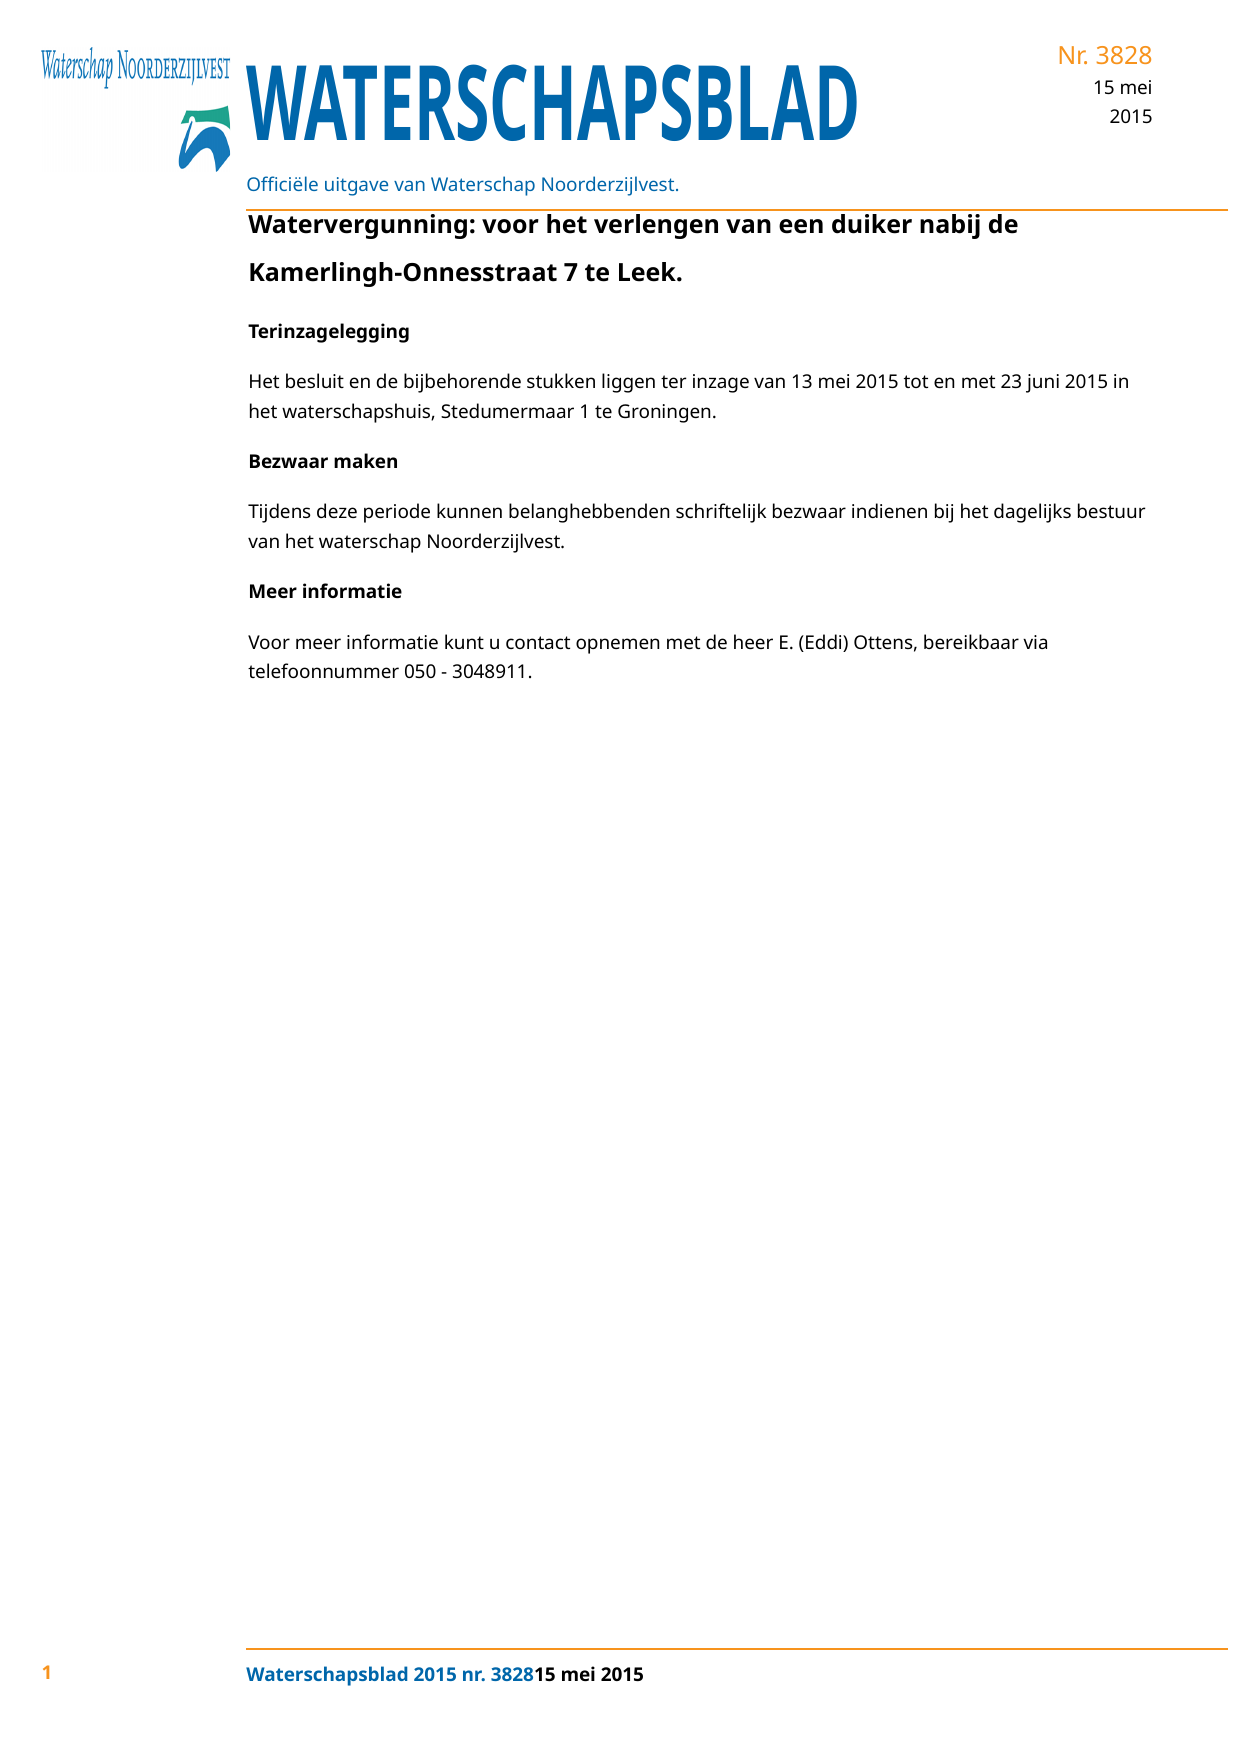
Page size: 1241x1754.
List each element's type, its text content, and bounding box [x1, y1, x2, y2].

text Voor meer informatie kunt u contact opnemen met de heer E. (Eddi) Ottens, bereikbaar via telefoonnummer 050 - 3048911. [248, 629, 1152, 684]
picture [41, 47, 231, 172]
text Watervergunning: voor het verlengen van een duiker nabij de Kamerlingh-Onnesstraat 7 te Leek. [248, 211, 1152, 288]
text Terinzagelegging [248, 318, 1152, 344]
text Bezwaar maken [248, 448, 1152, 474]
text Het besluit en de bijbehorende stukken liggen ter inzage van 13 mei 2015 tot en met 23 juni 2015 in het waterschapshuis, Stedumermaar 1 te Groningen. [248, 368, 1152, 424]
text Meer informatie [248, 579, 1152, 604]
text Tijdens deze periode kunnen belanghebbenden schriftelijk bezwaar indienen bij het dagelijks bestuur van het waterschap Noorderzijlvest. [248, 499, 1152, 554]
